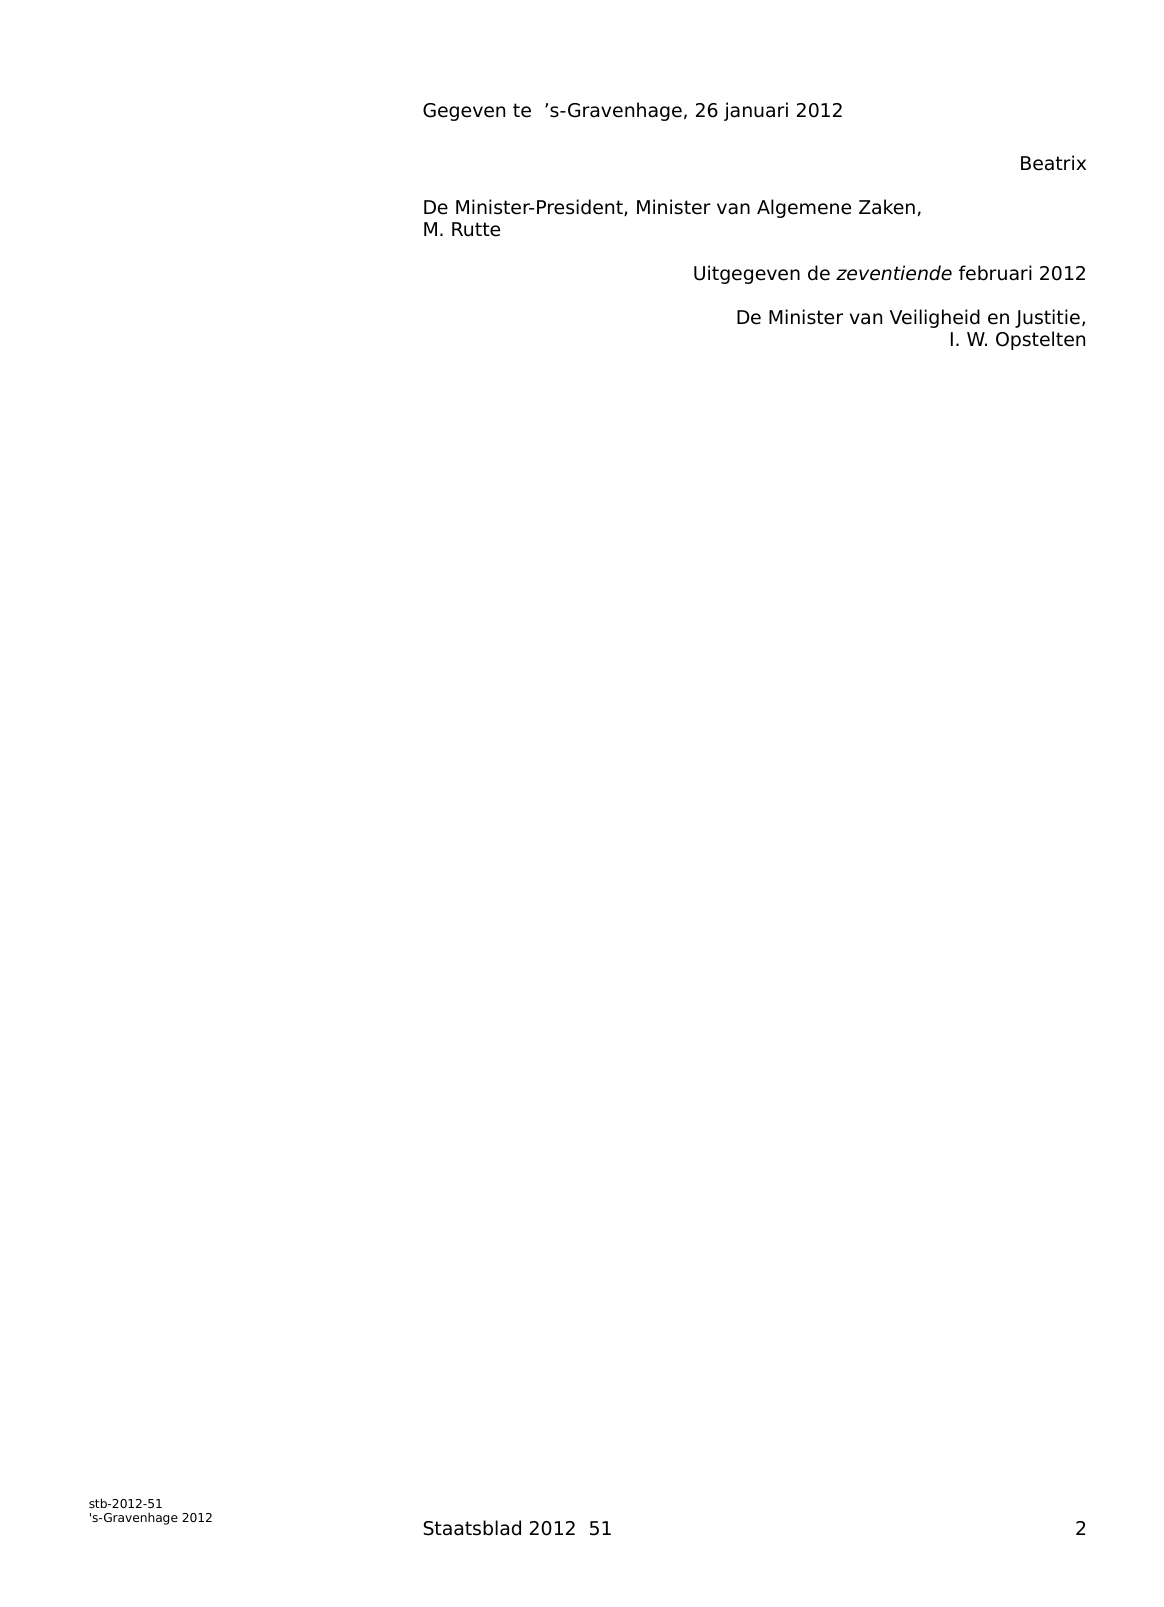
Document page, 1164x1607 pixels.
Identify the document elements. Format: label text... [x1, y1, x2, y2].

text Gegeven te ’s-Gravenhage, 26 januari 2012 [422, 100, 1087, 122]
text stb-2012-51 [88, 1497, 323, 1511]
text Beatrix [422, 152, 1087, 174]
text De Minister van Veiligheid en Justitie, I. W. Opstelten [422, 307, 1087, 351]
text Uitgegeven de zeventiende februari 2012 [422, 263, 1087, 285]
text 's-Gravenhage 2012 [88, 1511, 323, 1525]
text De Minister-President, Minister van Algemene Zaken, M. Rutte [422, 197, 1087, 241]
